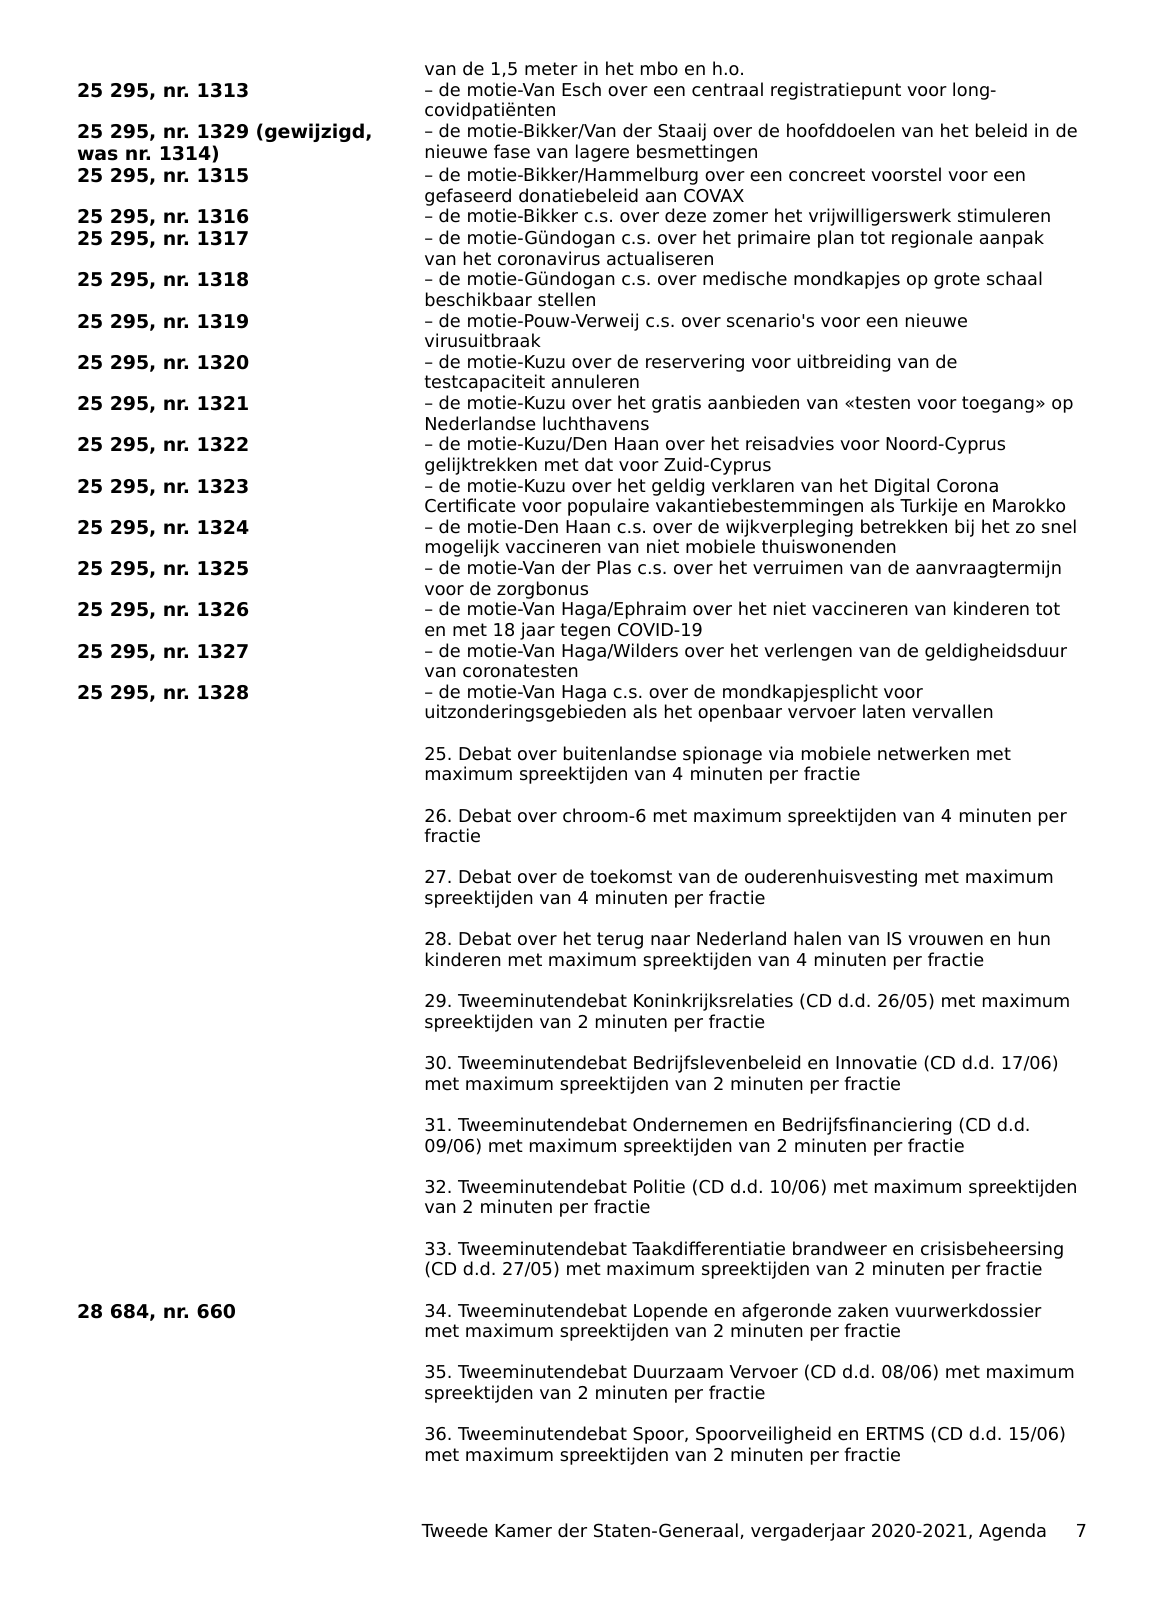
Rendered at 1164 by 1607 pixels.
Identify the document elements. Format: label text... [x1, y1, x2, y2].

table_cell 25 295, nr. 1327 [77, 641, 401, 682]
table_cell 31. Tweeminutendebat Ondernemen en Bedrijfsfinanciering (CD d.d. 09/06) met maximum spreektijden van 2 minuten per fractie [418, 1115, 1087, 1156]
table_cell [401, 806, 418, 847]
table_cell [401, 785, 418, 806]
table_cell [401, 352, 418, 393]
table_cell [77, 1094, 401, 1115]
table_cell 25 295, nr. 1326 [77, 599, 401, 641]
table_cell [401, 991, 418, 1032]
table_cell – de motie-Kuzu over het geldig verklaren van het Digital Corona Certificate voor populaire vakantiebestemmingen als Turkije en Marokko [418, 476, 1087, 517]
table_cell [401, 1301, 418, 1342]
table_cell [401, 1115, 418, 1156]
table_cell [401, 206, 418, 228]
table_cell [77, 1156, 401, 1177]
table_cell – de motie-Bikker/Hammelburg over een concreet voorstel voor een gefaseerd donatiebeleid aan COVAX [418, 165, 1087, 206]
table_cell [418, 1404, 1087, 1424]
table_cell [401, 1239, 418, 1280]
table_cell – de motie-Bikker c.s. over deze zomer het vrijwilligerswerk stimuleren [418, 206, 1087, 228]
table_cell [401, 434, 418, 476]
table_cell [401, 971, 418, 991]
table_cell 25 295, nr. 1320 [77, 352, 401, 393]
table_cell – de motie-Van Haga c.s. over de mondkapjesplicht voor uitzonderingsgebieden als het openbaar vervoer laten vervallen [418, 682, 1087, 723]
table_cell 25 295, nr. 1323 [77, 476, 401, 517]
table_cell [77, 1115, 401, 1156]
table_cell [401, 1094, 418, 1115]
table_cell [418, 723, 1087, 744]
table_cell [77, 1424, 401, 1466]
table_cell [77, 1177, 401, 1218]
table_cell [401, 1342, 418, 1362]
table_cell [401, 847, 418, 867]
table_cell [77, 59, 401, 80]
table_cell [401, 868, 418, 909]
table_cell [401, 228, 418, 269]
table_cell [418, 785, 1087, 806]
table_cell 25 295, nr. 1315 [77, 165, 401, 206]
table_cell [401, 1218, 418, 1239]
table_cell – de motie-Bikker/Van der Staaij over de hoofddoelen van het beleid in de nieuwe fase van lagere besmettingen [418, 121, 1087, 165]
table_cell [77, 991, 401, 1032]
table_cell [401, 165, 418, 206]
table_cell – de motie-Van der Plas c.s. over het verruimen van de aanvraagtermijn voor de zorgbonus [418, 558, 1087, 599]
table_cell [77, 1280, 401, 1301]
table_cell [77, 1363, 401, 1404]
table_cell [401, 269, 418, 311]
table_cell 25 295, nr. 1319 [77, 311, 401, 352]
table_cell [418, 1280, 1087, 1301]
table_cell [401, 476, 418, 517]
table_cell – de motie-Van Haga/Ephraim over het niet vaccineren van kinderen tot en met 18 jaar tegen COVID-19 [418, 599, 1087, 641]
table_cell [418, 1094, 1087, 1115]
table_cell [401, 311, 418, 352]
table_cell 25 295, nr. 1316 [77, 206, 401, 228]
table_cell 26. Debat over chroom-6 met maximum spreektijden van 4 minuten per fractie [418, 806, 1087, 847]
table_cell 30. Tweeminutendebat Bedrijfslevenbeleid en Innovatie (CD d.d. 17/06) met maximum spreektijden van 2 minuten per fractie [418, 1053, 1087, 1094]
table_cell [77, 806, 401, 847]
table_cell 29. Tweeminutendebat Koninkrijksrelaties (CD d.d. 26/05) met maximum spreektijden van 2 minuten per fractie [418, 991, 1087, 1032]
table_cell [77, 929, 401, 971]
table_cell [401, 1424, 418, 1466]
table_cell [77, 744, 401, 785]
table_cell [401, 682, 418, 723]
table_cell [401, 517, 418, 558]
table_cell [401, 80, 418, 121]
table_cell 33. Tweeminutendebat Taakdifferentiatie brandweer en crisisbeheersing (CD d.d. 27/05) met maximum spreektijden van 2 minuten per fractie [418, 1239, 1087, 1280]
table_cell 36. Tweeminutendebat Spoor, Spoorveiligheid en ERTMS (CD d.d. 15/06) met maximum spreektijden van 2 minuten per fractie [418, 1424, 1087, 1466]
table_cell [401, 723, 418, 744]
table_cell 28. Debat over het terug naar Nederland halen van IS vrouwen en hun kinderen met maximum spreektijden van 4 minuten per fractie [418, 929, 1087, 971]
table_cell – de motie-Kuzu over de reservering voor uitbreiding van de testcapaciteit annuleren [418, 352, 1087, 393]
table_cell – de motie-Van Esch over een centraal registratiepunt voor long-covidpatiënten [418, 80, 1087, 121]
table_cell – de motie-Kuzu over het gratis aanbieden van «testen voor toegang» op Nederlandse luchthavens [418, 393, 1087, 434]
table_cell [77, 785, 401, 806]
table_cell [418, 847, 1087, 867]
table_cell 25 295, nr. 1329 (gewijzigd, was nr. 1314) [77, 121, 401, 165]
table_cell [418, 1156, 1087, 1177]
table_cell 35. Tweeminutendebat Duurzaam Vervoer (CD d.d. 08/06) met maximum spreektijden van 2 minuten per fractie [418, 1363, 1087, 1404]
table_cell [77, 1239, 401, 1280]
table_cell [77, 1053, 401, 1094]
table_cell [77, 1033, 401, 1053]
table_cell [401, 1156, 418, 1177]
table_cell – de motie-Pouw-Verweij c.s. over scenario's voor een nieuwe virusuitbraak [418, 311, 1087, 352]
table_cell – de motie-Gündogan c.s. over medische mondkapjes op grote schaal beschikbaar stellen [418, 269, 1087, 311]
table_cell 25 295, nr. 1322 [77, 434, 401, 476]
table_cell 25 295, nr. 1325 [77, 558, 401, 599]
table_cell [401, 1177, 418, 1218]
table_cell [77, 847, 401, 867]
table_cell [418, 971, 1087, 991]
table_cell [77, 1404, 401, 1424]
table_cell [401, 909, 418, 929]
table_cell [401, 1053, 418, 1094]
table_cell [401, 1033, 418, 1053]
table_cell [77, 909, 401, 929]
table_cell 25. Debat over buitenlandse spionage via mobiele netwerken met maximum spreektijden van 4 minuten per fractie [418, 744, 1087, 785]
table_cell – de motie-Van Haga/Wilders over het verlengen van de geldigheidsduur van coronatesten [418, 641, 1087, 682]
table_cell [77, 1218, 401, 1239]
table_cell [418, 1218, 1087, 1239]
table_cell 25 295, nr. 1318 [77, 269, 401, 311]
table_cell [401, 929, 418, 971]
table_cell [401, 59, 418, 80]
table_cell [401, 744, 418, 785]
table_cell [401, 599, 418, 641]
table_cell [401, 1363, 418, 1404]
table_cell 25 295, nr. 1313 [77, 80, 401, 121]
table_cell [418, 1033, 1087, 1053]
table_cell 25 295, nr. 1321 [77, 393, 401, 434]
table_cell [77, 868, 401, 909]
table_cell 32. Tweeminutendebat Politie (CD d.d. 10/06) met maximum spreektijden van 2 minuten per fractie [418, 1177, 1087, 1218]
table_cell [401, 558, 418, 599]
table_cell – de motie-Gündogan c.s. over het primaire plan tot regionale aanpak van het coronavirus actualiseren [418, 228, 1087, 269]
table_cell – de motie-Kuzu/Den Haan over het reisadvies voor Noord-Cyprus gelijktrekken met dat voor Zuid-Cyprus [418, 434, 1087, 476]
table_cell 34. Tweeminutendebat Lopende en afgeronde zaken vuurwerkdossier met maximum spreektijden van 2 minuten per fractie [418, 1301, 1087, 1342]
table_cell – de motie-Den Haan c.s. over de wijkverpleging betrekken bij het zo snel mogelijk vaccineren van niet mobiele thuiswonenden [418, 517, 1087, 558]
table_cell 27. Debat over de toekomst van de ouderenhuisvesting met maximum spreektijden van 4 minuten per fractie [418, 868, 1087, 909]
table_cell 28 684, nr. 660 [77, 1301, 401, 1342]
table_cell [77, 723, 401, 744]
table_cell 25 295, nr. 1324 [77, 517, 401, 558]
table_cell [418, 909, 1087, 929]
table_cell [401, 1404, 418, 1424]
table_cell [77, 1342, 401, 1362]
table_cell [77, 971, 401, 991]
table_cell [401, 393, 418, 434]
table_cell [418, 1342, 1087, 1362]
table_cell van de 1,5 meter in het mbo en h.o. [418, 59, 1087, 80]
table_cell 25 295, nr. 1328 [77, 682, 401, 723]
table_cell [401, 121, 418, 165]
table_cell [401, 1280, 418, 1301]
table_cell 25 295, nr. 1317 [77, 228, 401, 269]
table_cell [401, 641, 418, 682]
